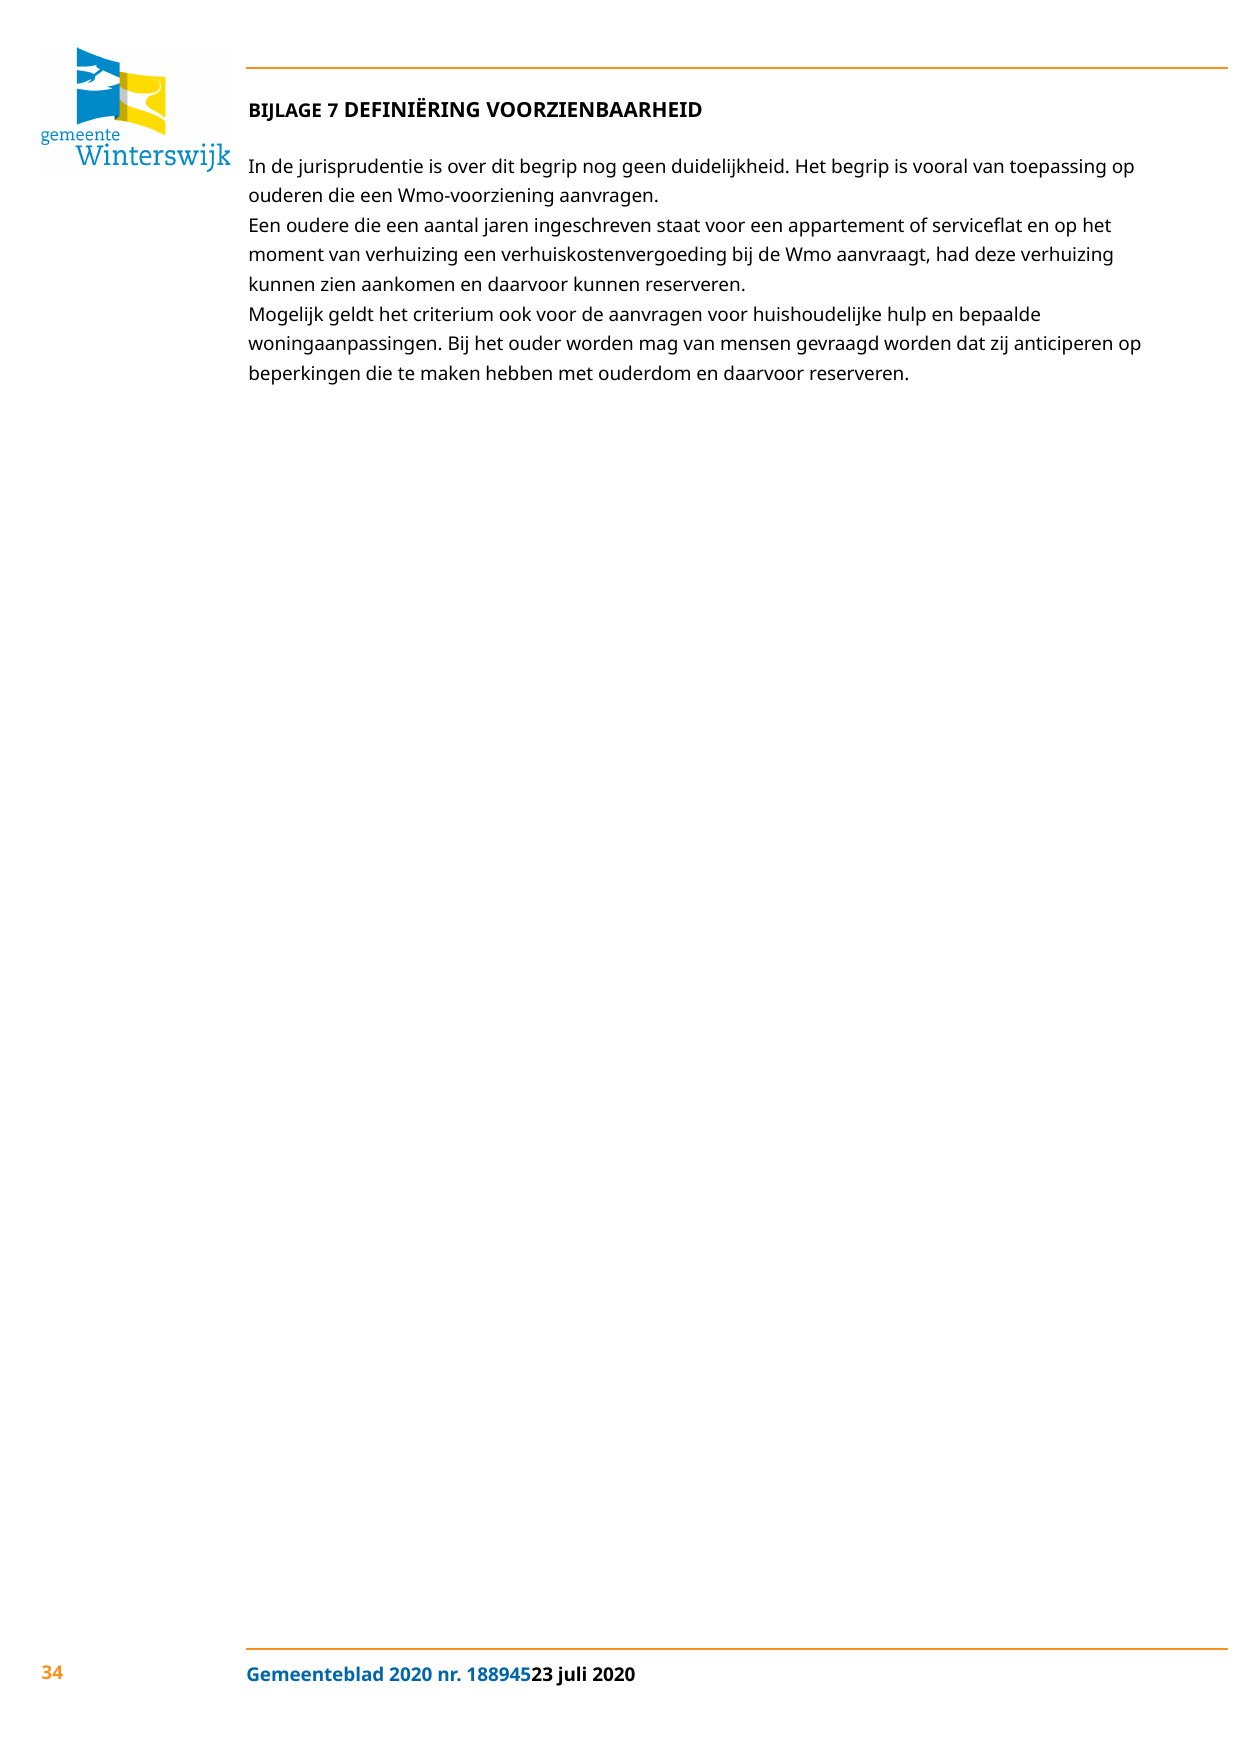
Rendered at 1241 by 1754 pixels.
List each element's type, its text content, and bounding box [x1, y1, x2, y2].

text Mogelijk geldt het criterium ook voor de aanvragen voor huishoudelijke hulp en bepaalde woningaanpassingen. Bij het ouder worden mag van mensen gevraagd worden dat zij anticiperen op beperkingen die te maken hebben met ouderdom en daarvoor reserveren. [248, 301, 1152, 386]
text Een oudere die een aantal jaren ingeschreven staat voor een appartement of serviceflat en op het moment van verhuizing een verhuiskostenvergoeding bij de Wmo aanvraagt, had deze verhuizing kunnen zien aankomen en daarvoor kunnen reserveren. [248, 212, 1152, 297]
text In de jurisprudentie is over dit begrip nog geen duidelijkheid. Het begrip is vooral van toepassing op ouderen die een Wmo-voorziening aanvragen. [248, 153, 1152, 208]
picture [41, 47, 231, 172]
text BIJLAGE 7 DEFINIËRING VOORZIENBAARHEID [248, 95, 1152, 123]
picture [225, 153, 231, 162]
